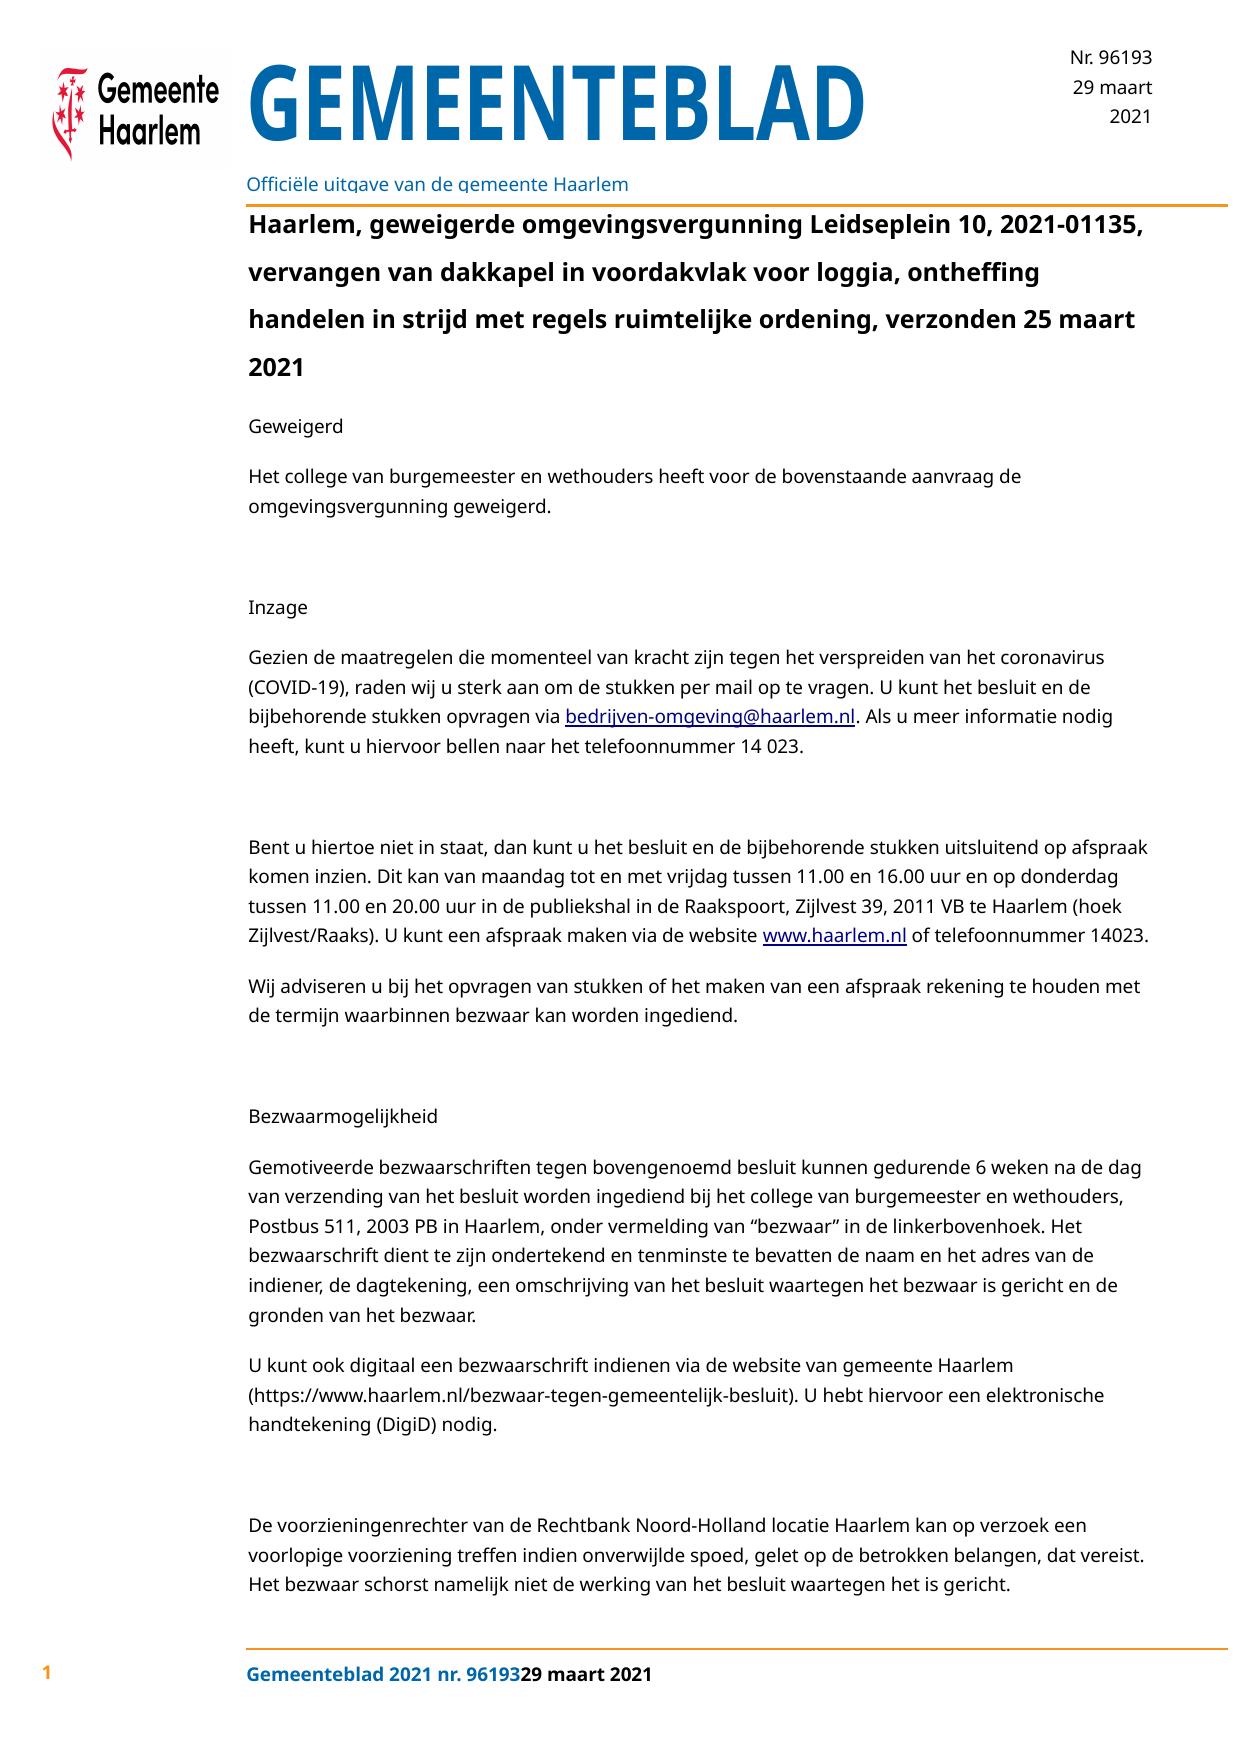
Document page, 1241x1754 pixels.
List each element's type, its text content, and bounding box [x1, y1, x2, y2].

text Bezwaarmogelijkheid [248, 1103, 1152, 1129]
text Geweigerd [248, 413, 1152, 439]
text Bent u hiertoe niet in staat, dan kunt u het besluit en de bijbehorende stukken uitsluitend op afspraak komen inzien. Dit kan van maandag tot en met vrijdag tussen 11.00 en 16.00 uur en op donderdag tussen 11.00 en 20.00 uur in de publiekshal in de Raakspoort, Zijlvest 39, 2011 VB te Haarlem (hoek Zijlvest/Raaks). U kunt een afspraak maken via de website www.haarlem.nl of telefoonnummer 14023. [248, 834, 1152, 948]
text Inzage [248, 594, 1152, 620]
text Haarlem, geweigerde omgevingsvergunning Leidseplein 10, 2021-01135, vervangen van dakkapel in voordakvlak voor loggia, ontheffing handelen in strijd met regels ruimtelijke ordening, verzonden 25 maart 2021 [248, 207, 1152, 384]
text Gemotiveerde bezwaarschriften tegen bovengenoemd besluit kunnen gedurende 6 weken na de dag van verzending van het besluit worden ingediend bij het college van burgemeester en wethouders, Postbus 511, 2003 PB in Haarlem, onder vermelding van “bezwaar” in de linkerbovenhoek. Het bezwaarschrift dient te zijn ondertekend en tenminste te bevatten de naam en het adres van de indiener, de dagtekening, een omschrijving van het besluit waartegen het bezwaar is gericht en de gronden van het bezwaar. [248, 1154, 1152, 1328]
text De voorzieningenrechter van de Rechtbank Noord-Holland locatie Haarlem kan op verzoek een voorlopige voorziening treffen indien onverwijlde spoed, gelet op de betrokken belangen, dat vereist. Het bezwaar schorst namelijk niet de werking van het besluit waartegen het is gericht. [248, 1512, 1152, 1597]
text Wij adviseren u bij het opvragen van stukken of het maken van een afspraak rekening te houden met de termijn waarbinnen bezwaar kan worden ingediend. [248, 973, 1152, 1028]
text U kunt ook digitaal een bezwaarschrift indienen via de website van gemeente Haarlem (https://www.haarlem.nl/bezwaar-tegen-gemeentelijk-besluit). U hebt hiervoor een elektronische handtekening (DigiD) nodig. [248, 1352, 1152, 1437]
text Het college van burgemeester en wethouders heeft voor de bovenstaande aanvraag de omgevingsvergunning geweigerd. [248, 463, 1152, 519]
picture [41, 47, 231, 172]
text Gezien de maatregelen die momenteel van kracht zijn tegen het verspreiden van het coronavirus (COVID-19), raden wij u sterk aan om de stukken per mail op te vragen. U kunt het besluit en de bijbehorende stukken opvragen via bedrijven-omgeving@haarlem.nl. Als u meer informatie nodig heeft, kunt u hiervoor bellen naar het telefoonnummer 14 023. [248, 644, 1152, 759]
